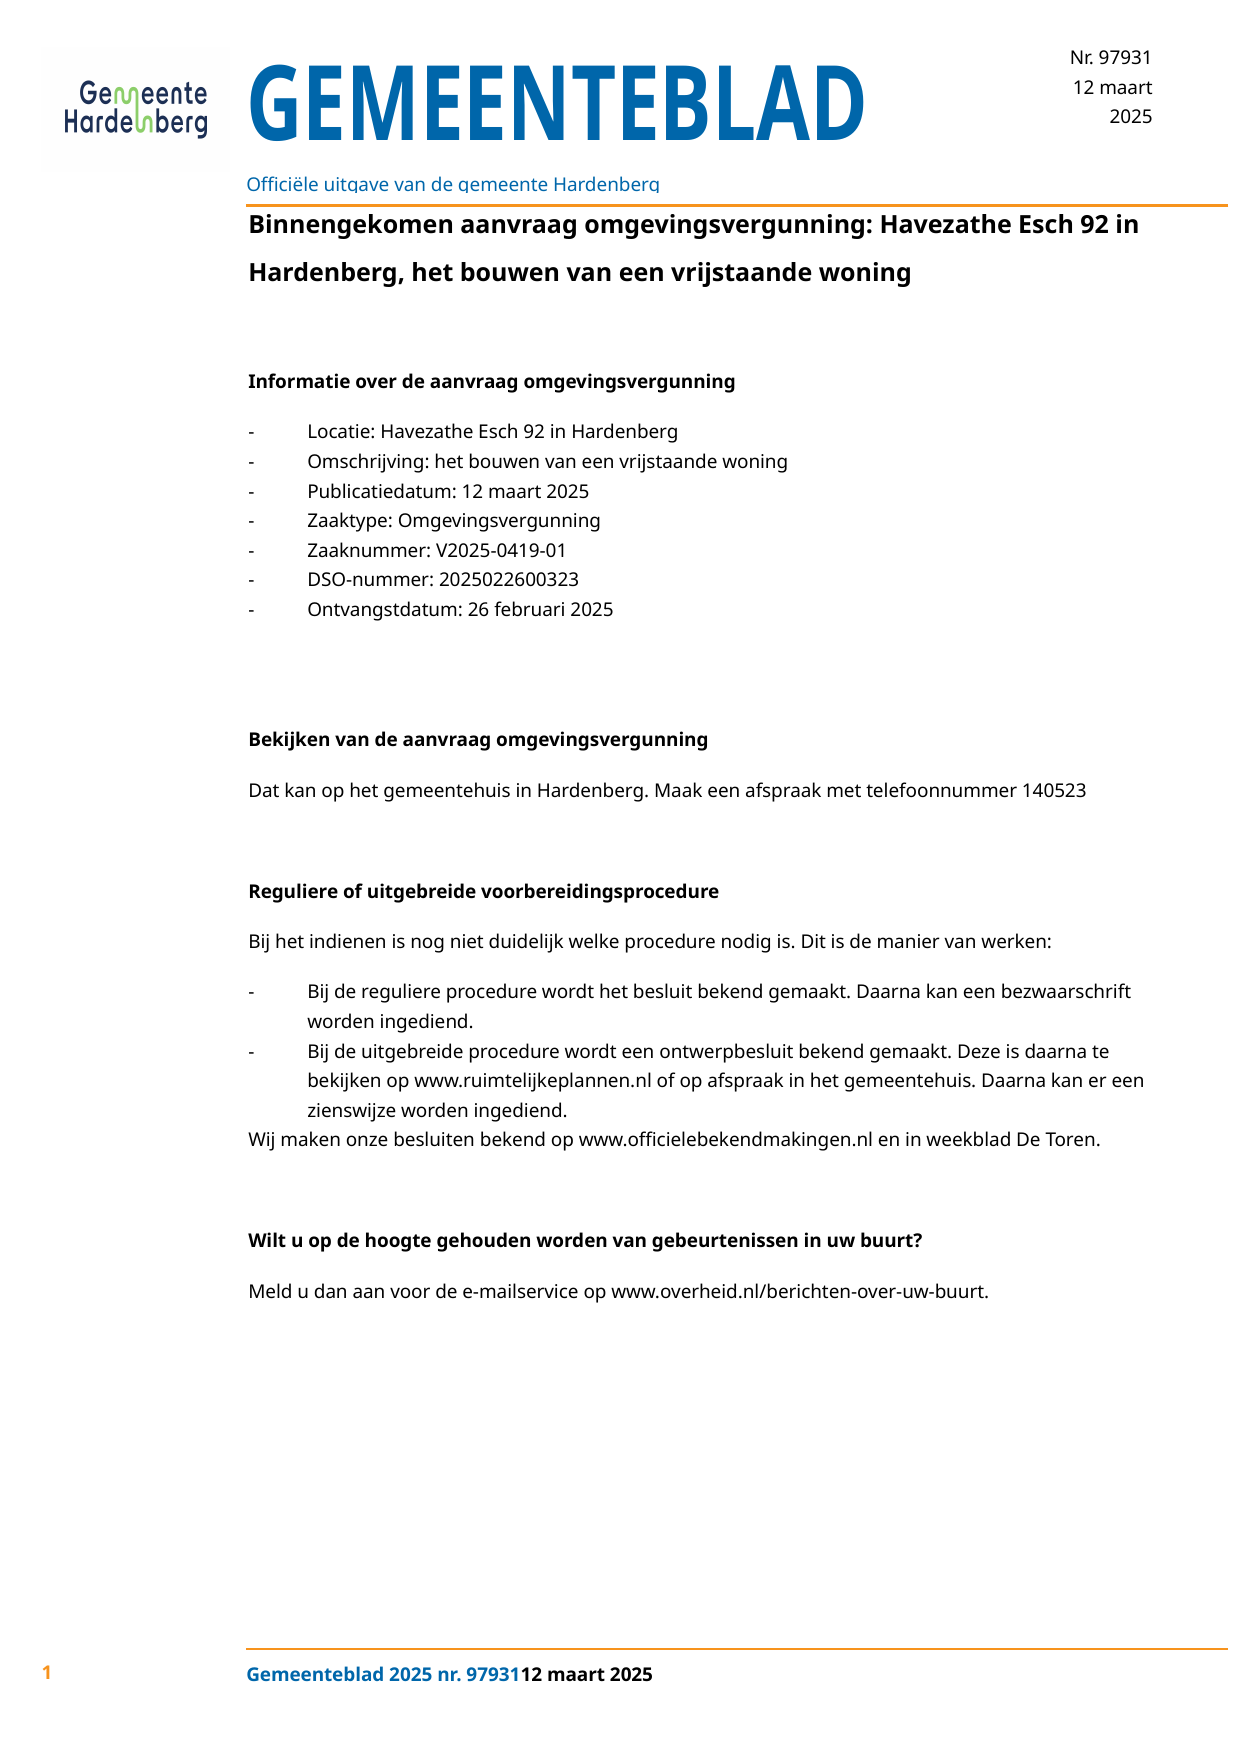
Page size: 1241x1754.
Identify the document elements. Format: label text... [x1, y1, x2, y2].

list Locatie: Havezathe Esch 92 in Hardenberg [248, 419, 1152, 444]
picture [41, 47, 231, 172]
list Ontvangstdatum: 26 februari 2025 [248, 596, 1152, 622]
text Meld u dan aan voor de e-mailservice op www.overheid.nl/berichten-over-uw-buurt. [248, 1278, 1152, 1304]
list Zaaknummer: V2025-0419-01 [248, 537, 1152, 563]
list Bij de reguliere procedure wordt het besluit bekend gemaakt. Daarna kan een bezwaarschrift worden ingediend. [248, 979, 1152, 1034]
text Reguliere of uitgebreide voorbereidingsprocedure [248, 878, 1152, 904]
text Dat kan op het gemeentehuis in Hardenberg. Maak een afspraak met telefoonnummer 140523 [248, 777, 1152, 803]
text Wilt u op de hoogte gehouden worden van gebeurtenissen in uw buurt? [248, 1227, 1152, 1253]
list Zaaktype: Omgevingsvergunning [248, 507, 1152, 533]
text Informatie over de aanvraag omgevingsvergunning [248, 368, 1152, 394]
list Omschrijving: het bouwen van een vrijstaande woning [248, 448, 1152, 474]
text Binnengekomen aanvraag omgevingsvergunning: Havezathe Esch 92 in Hardenberg, het bouwen van een vrijstaande woning [248, 207, 1152, 288]
text Bij het indienen is nog niet duidelijk welke procedure nodig is. Dit is de manier van werken: [248, 928, 1152, 954]
list Publicatiedatum: 12 maart 2025 [248, 478, 1152, 504]
list Bij de uitgebreide procedure wordt een ontwerpbesluit bekend gemaakt. Deze is daarna te bekijken op www.ruimtelijkeplannen.nl of op afspraak in het gemeentehuis. Daarna kan er een zienswijze worden ingediend. [248, 1038, 1152, 1123]
text Bekijken van de aanvraag omgevingsvergunning [248, 727, 1152, 752]
text Wij maken onze besluiten bekend op www.officielebekendmakingen.nl en in weekblad De Toren. [248, 1127, 1152, 1152]
list DSO-nummer: 2025022600323 [248, 567, 1152, 592]
